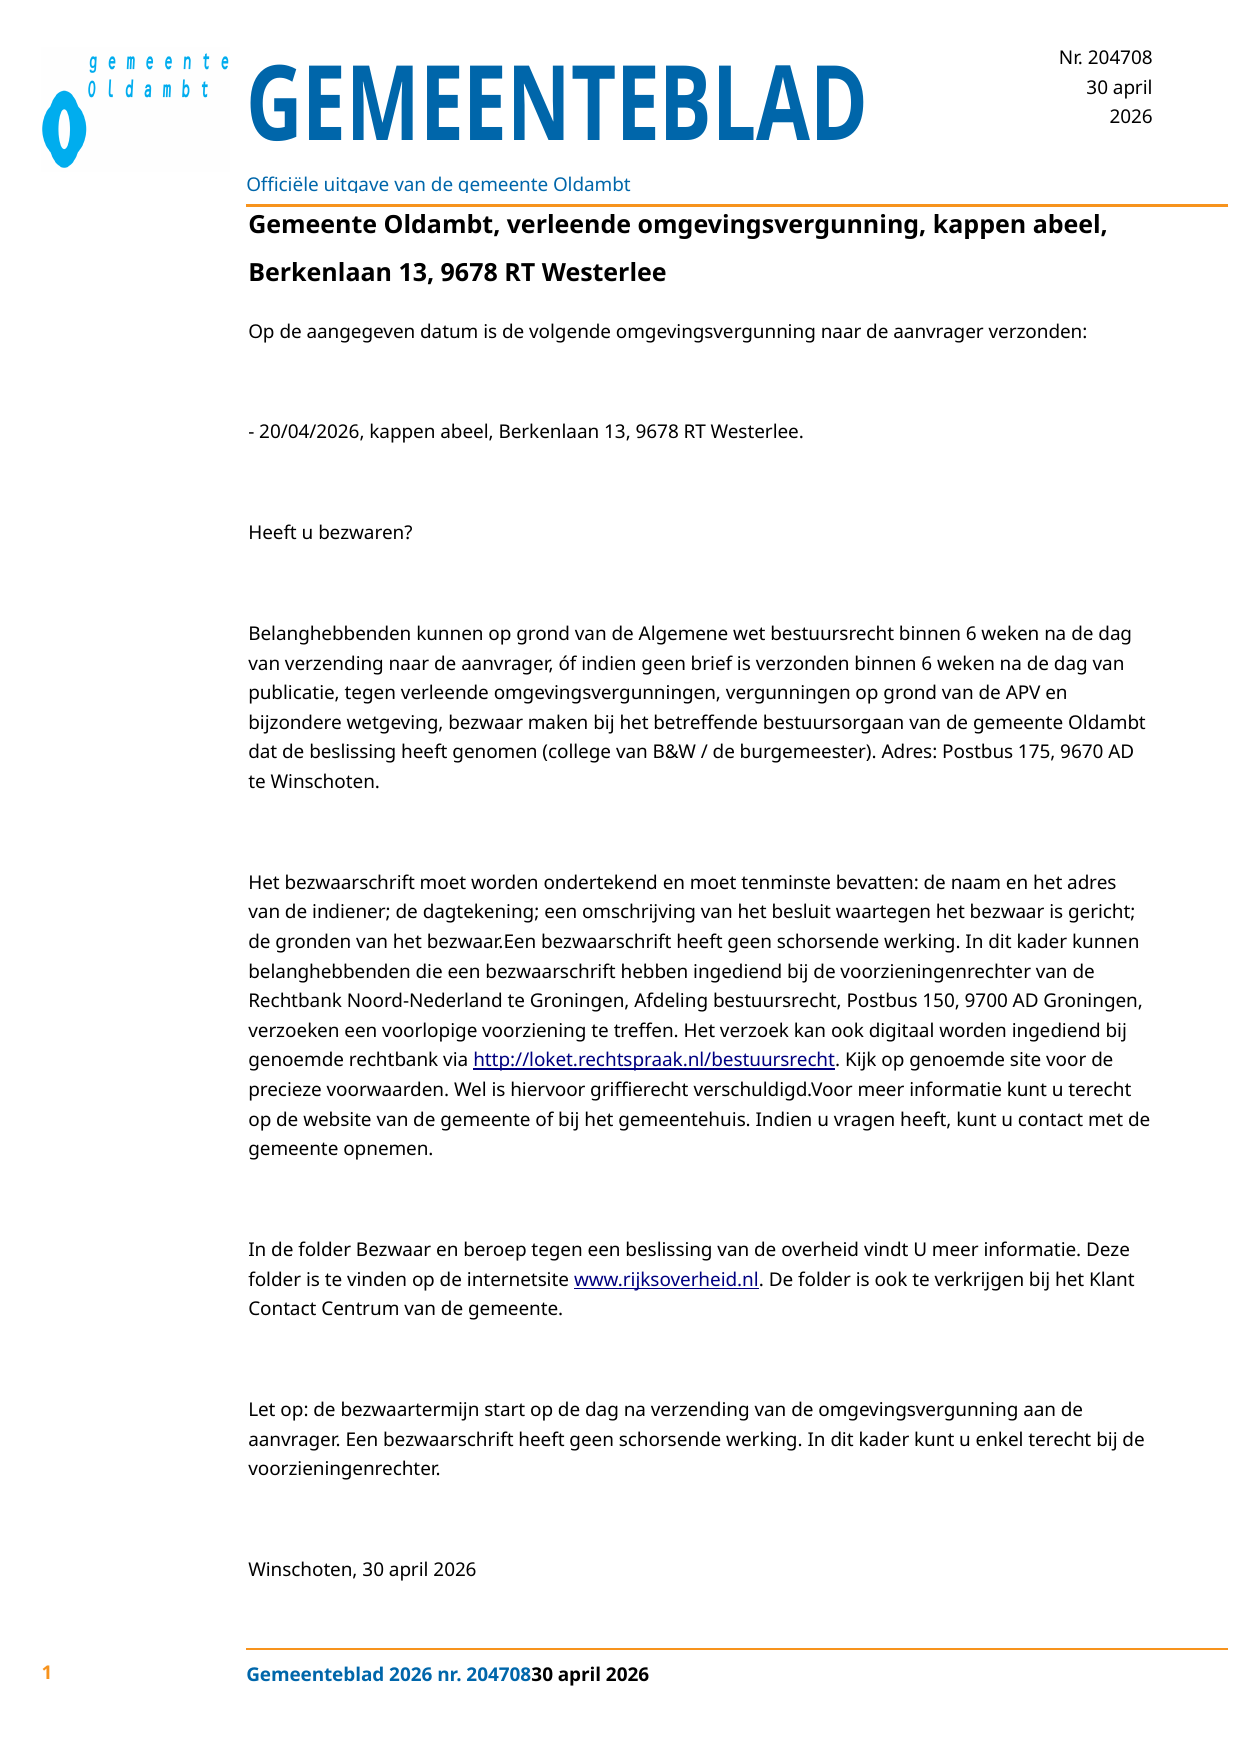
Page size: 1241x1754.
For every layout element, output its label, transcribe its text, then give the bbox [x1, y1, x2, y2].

text Winschoten, 30 april 2026 [248, 1556, 1152, 1582]
text Heeft u bezwaren? [248, 519, 1152, 545]
text Let op: de bezwaartermijn start op de dag na verzending van de omgevingsvergunning aan de aanvrager. Een bezwaarschrift heeft geen schorsende werking. In dit kader kunt u enkel terecht bij de voorzieningenrechter. [248, 1396, 1152, 1481]
picture [41, 47, 231, 172]
text In de folder Bezwaar en beroep tegen een beslissing van de overheid vindt U meer informatie. Deze folder is te vinden op de internetsite www.rijksoverheid.nl. De folder is ook te verkrijgen bij het Klant Contact Centrum van de gemeente. [248, 1236, 1152, 1321]
text Op de aangegeven datum is de volgende omgevingsvergunning naar de aanvrager verzonden: [248, 318, 1152, 344]
text Het bezwaarschrift moet worden ondertekend en moet tenminste bevatten: de naam en het adres van de indiener; de dagtekening; een omschrijving van het besluit waartegen het bezwaar is gericht; de gronden van het bezwaar.Een bezwaarschrift heeft geen schorsende werking. In dit kader kunnen belanghebbenden die een bezwaarschrift hebben ingediend bij de voorzieningenrechter van de Rechtbank Noord-Nederland te Groningen, Afdeling bestuursrecht, Postbus 150, 9700 AD Groningen, verzoeken een voorlopige voorziening te treffen. Het verzoek kan ook digitaal worden ingediend bij genoemde rechtbank via http://loket.rechtspraak.nl/bestuursrecht. Kijk op genoemde site voor de precieze voorwaarden. Wel is hiervoor griffierecht verschuldigd.Voor meer informatie kunt u terecht op de website van de gemeente of bij het gemeentehuis. Indien u vragen heeft, kunt u contact met de gemeente opnemen. [248, 869, 1152, 1161]
text Belanghebbenden kunnen op grond van de Algemene wet bestuursrecht binnen 6 weken na de dag van verzending naar de aanvrager, óf indien geen brief is verzonden binnen 6 weken na de dag van publicatie, tegen verleende omgevingsvergunningen, vergunningen op grond van de APV en bijzondere wetgeving, bezwaar maken bij het betreffende bestuursorgaan van de gemeente Oldambt dat de beslissing heeft genomen (college van B&W / de burgemeester). Adres: Postbus 175, 9670 AD te Winschoten. [248, 620, 1152, 794]
text - 20/04/2026, kappen abeel, Berkenlaan 13, 9678 RT Westerlee. [248, 419, 1152, 444]
text Gemeente Oldambt, verleende omgevingsvergunning, kappen abeel, Berkenlaan 13, 9678 RT Westerlee [248, 207, 1152, 288]
